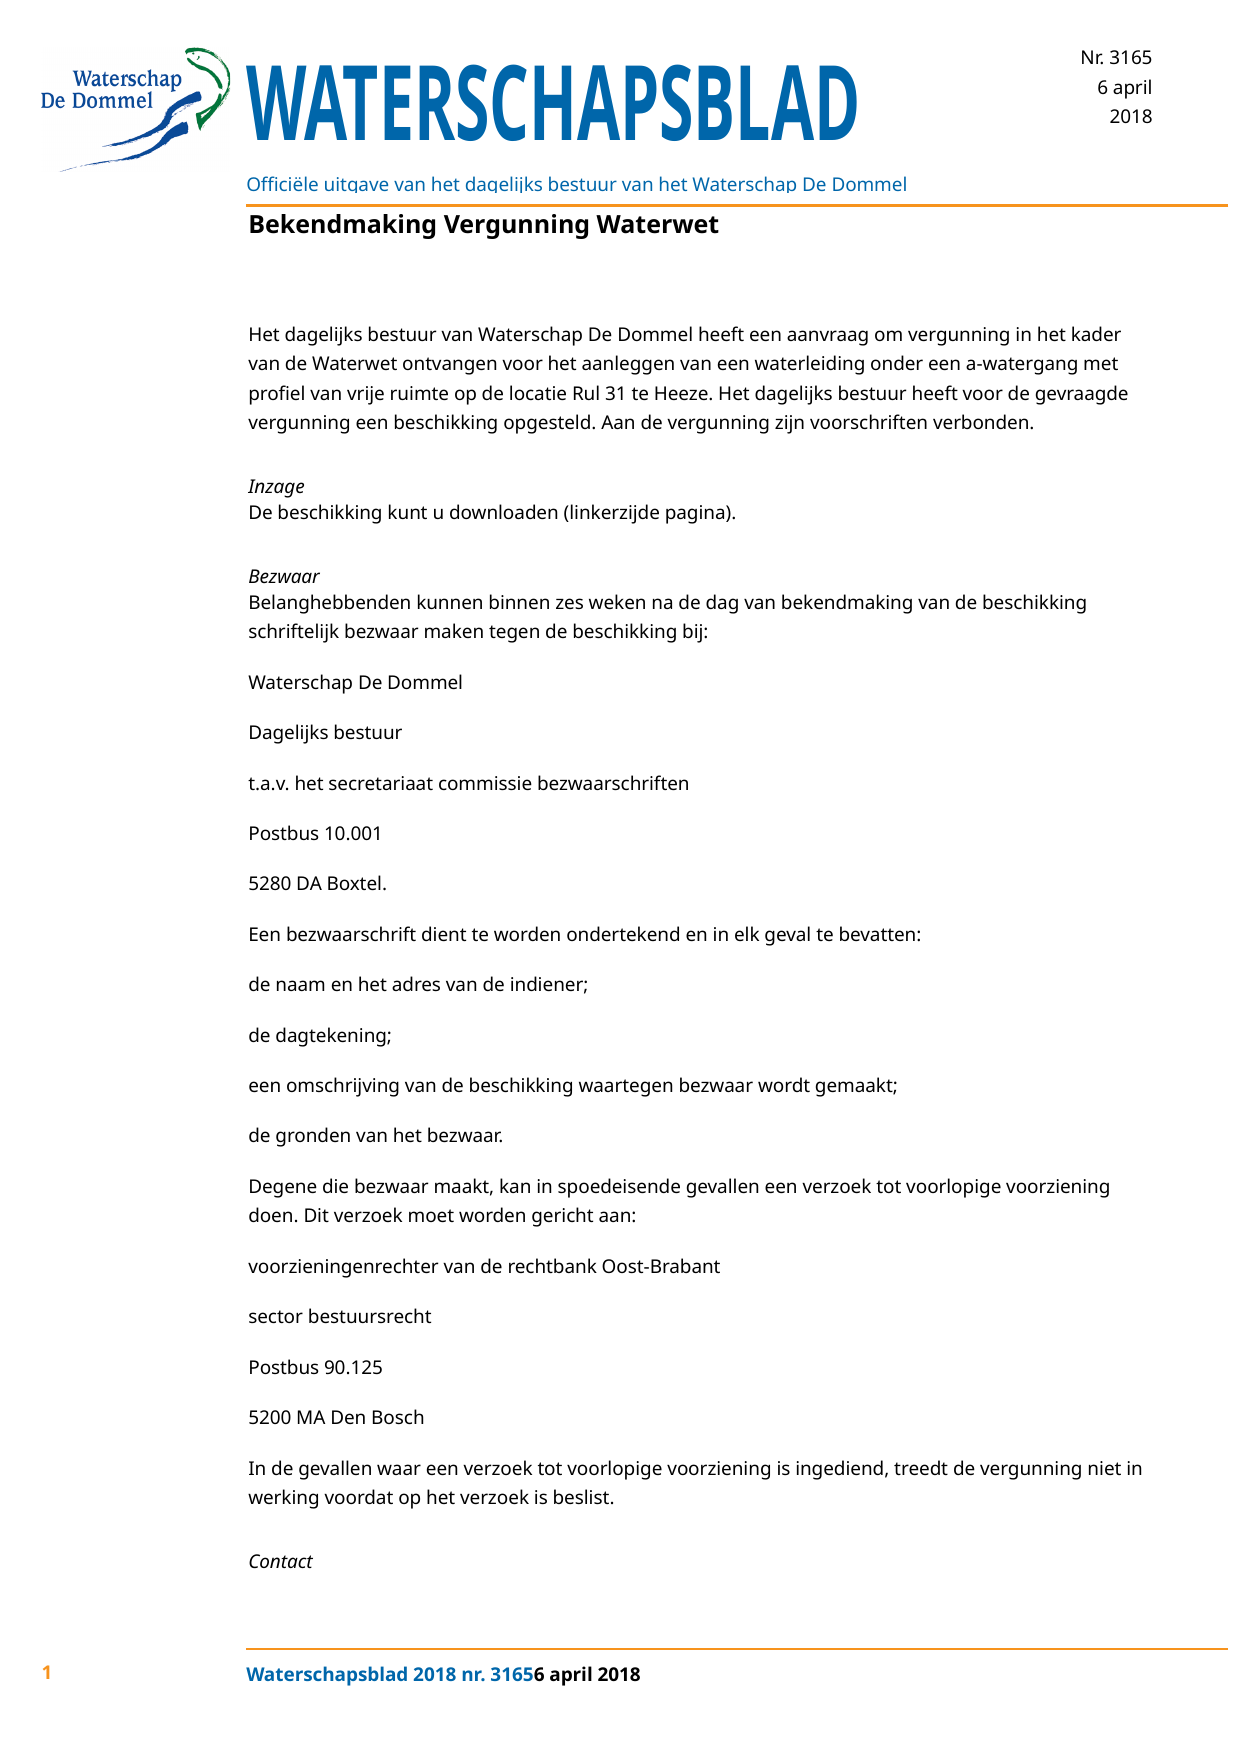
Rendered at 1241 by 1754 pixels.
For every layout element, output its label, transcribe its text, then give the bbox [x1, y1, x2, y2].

text de gronden van het bezwaar. [248, 1123, 1152, 1148]
text Postbus 90.125 [248, 1354, 1152, 1379]
text Bekendmaking Vergunning Waterwet [248, 207, 1152, 241]
text Postbus 10.001 [248, 820, 1152, 846]
text Contact [248, 1548, 1152, 1574]
text 5200 MA Den Bosch [248, 1404, 1152, 1430]
text De beschikking kunt u downloaden (linkerzijde pagina). [248, 499, 1152, 525]
text In de gevallen waar een verzoek tot voorlopige voorziening is ingediend, treedt de vergunning niet in werking voordat op het verzoek is beslist. [248, 1455, 1152, 1510]
text t.a.v. het secretariaat commissie bezwaarschriften [248, 770, 1152, 795]
text de dagtekening; [248, 1022, 1152, 1047]
picture [41, 47, 231, 172]
text de naam en het adres van de indiener; [248, 971, 1152, 997]
text Waterschap De Dommel [248, 669, 1152, 694]
text voorzieningenrechter van de rechtbank Oost-Brabant [248, 1253, 1152, 1279]
text een omschrijving van de beschikking waartegen bezwaar wordt gemaakt; [248, 1072, 1152, 1098]
text Bezwaar [248, 563, 1152, 589]
text sector bestuursrecht [248, 1303, 1152, 1329]
text Belanghebbenden kunnen binnen zes weken na de dag van bekendmaking van de beschikking schriftelijk bezwaar maken tegen de beschikking bij: [248, 589, 1152, 644]
text Een bezwaarschrift dient te worden ondertekend en in elk geval te bevatten: [248, 921, 1152, 947]
text Inzage [248, 473, 1152, 499]
text Het dagelijks bestuur van Waterschap De Dommel heeft een aanvraag om vergunning in het kader van de Waterwet ontvangen voor het aanleggen van een waterleiding onder een a-watergang met profiel van vrije ruimte op de locatie Rul 31 te Heeze. Het dagelijks bestuur heeft voor de gevraagde vergunning een beschikking opgesteld. Aan de vergunning zijn voorschriften verbonden. [248, 321, 1152, 435]
text Degene die bezwaar maakt, kan in spoedeisende gevallen een verzoek tot voorlopige voorziening doen. Dit verzoek moet worden gericht aan: [248, 1173, 1152, 1228]
text 5280 DA Boxtel. [248, 871, 1152, 896]
text Dagelijks bestuur [248, 719, 1152, 745]
